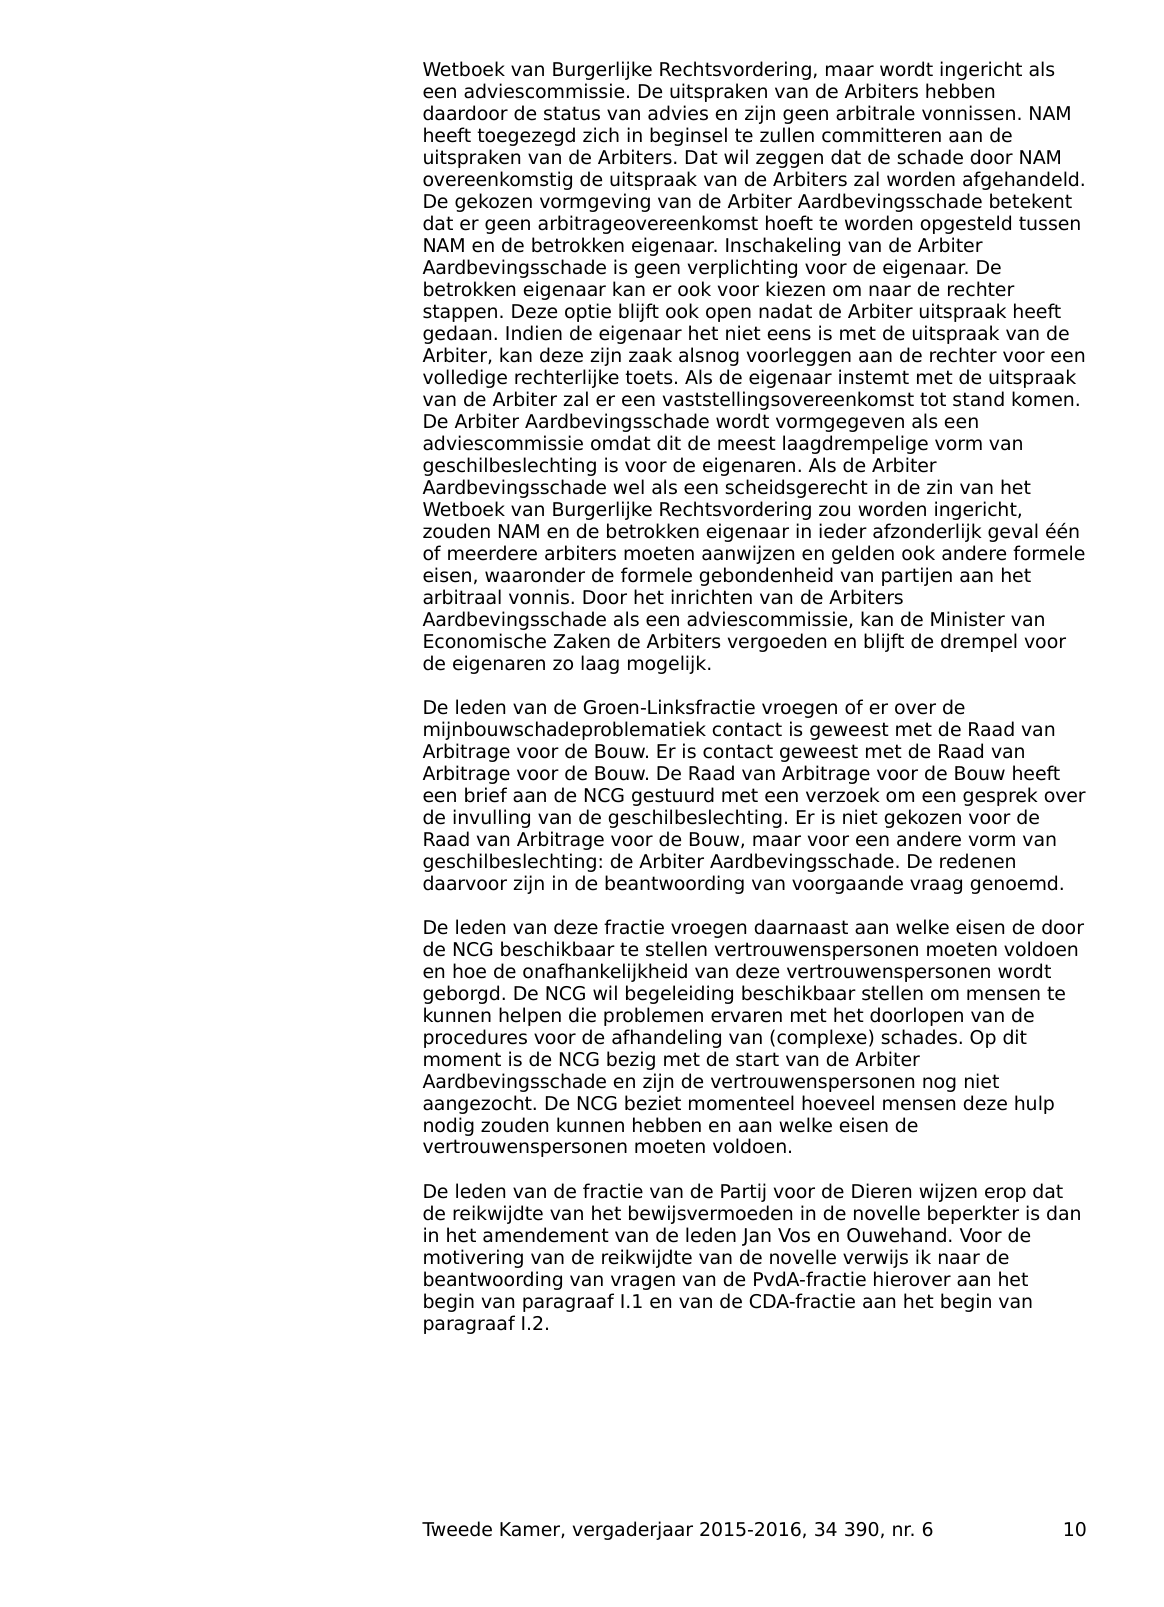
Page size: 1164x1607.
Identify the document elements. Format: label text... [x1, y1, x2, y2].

text De leden van deze fractie vroegen daarnaast aan welke eisen de door de NCG beschikbaar te stellen vertrouwenspersonen moeten voldoen en hoe de onafhankelijkheid van deze vertrouwenspersonen wordt geborgd. De NCG wil begeleiding beschikbaar stellen om mensen te kunnen helpen die problemen ervaren met het doorlopen van de procedures voor de afhandeling van (complexe) schades. Op dit moment is de NCG bezig met de start van de Arbiter Aardbevingsschade en zijn de vertrouwenspersonen nog niet aangezocht. De NCG beziet momenteel hoeveel mensen deze hulp nodig zouden kunnen hebben en aan welke eisen de vertrouwenspersonen moeten voldoen. [422, 917, 1087, 1158]
text Wetboek van Burgerlijke Rechtsvordering, maar wordt ingericht als een adviescommissie. De uitspraken van de Arbiters hebben daardoor de status van advies en zijn geen arbitrale vonnissen. NAM heeft toegezegd zich in beginsel te zullen committeren aan de uitspraken van de Arbiters. Dat wil zeggen dat de schade door NAM overeenkomstig de uitspraak van de Arbiters zal worden afgehandeld. De gekozen vormgeving van de Arbiter Aardbevingsschade betekent dat er geen arbitrageovereenkomst hoeft te worden opgesteld tussen NAM en de betrokken eigenaar. Inschakeling van de Arbiter Aardbevingsschade is geen verplichting voor de eigenaar. De betrokken eigenaar kan er ook voor kiezen om naar de rechter stappen. Deze optie blijft ook open nadat de Arbiter uitspraak heeft gedaan. Indien de eigenaar het niet eens is met de uitspraak van de Arbiter, kan deze zijn zaak alsnog voorleggen aan de rechter voor een volledige rechterlijke toets. Als de eigenaar instemt met de uitspraak van de Arbiter zal er een vaststellingsovereenkomst tot stand komen. [422, 59, 1087, 411]
text De leden van de fractie van de Partij voor de Dieren wijzen erop dat de reikwijdte van het bewijsvermoeden in de novelle beperkter is dan in het amendement van de leden Jan Vos en Ouwehand. Voor de motivering van de reikwijdte van de novelle verwijs ik naar de beantwoording van vragen van de PvdA-fractie hierover aan het begin van paragraaf I.1 en van de CDA-fractie aan het begin van paragraaf I.2. [422, 1181, 1087, 1334]
text De Arbiter Aardbevingsschade wordt vormgegeven als een adviescommissie omdat dit de meest laagdrempelige vorm van geschilbeslechting is voor de eigenaren. Als de Arbiter Aardbevingsschade wel als een scheidsgerecht in de zin van het Wetboek van Burgerlijke Rechtsvordering zou worden ingericht, zouden NAM en de betrokken eigenaar in ieder afzonderlijk geval één of meerdere arbiters moeten aanwijzen en gelden ook andere formele eisen, waaronder de formele gebondenheid van partijen aan het arbitraal vonnis. Door het inrichten van de Arbiters Aardbevingsschade als een adviescommissie, kan de Minister van Economische Zaken de Arbiters vergoeden en blijft de drempel voor de eigenaren zo laag mogelijk. [422, 411, 1087, 674]
text De leden van de Groen-Linksfractie vroegen of er over de mijnbouwschadeproblematiek contact is geweest met de Raad van Arbitrage voor de Bouw. Er is contact geweest met de Raad van Arbitrage voor de Bouw. De Raad van Arbitrage voor de Bouw heeft een brief aan de NCG gestuurd met een verzoek om een gesprek over de invulling van de geschilbeslechting. Er is niet gekozen voor de Raad van Arbitrage voor de Bouw, maar voor een andere vorm van geschilbeslechting: de Arbiter Aardbevingsschade. De redenen daarvoor zijn in de beantwoording van voorgaande vraag genoemd. [422, 697, 1087, 894]
